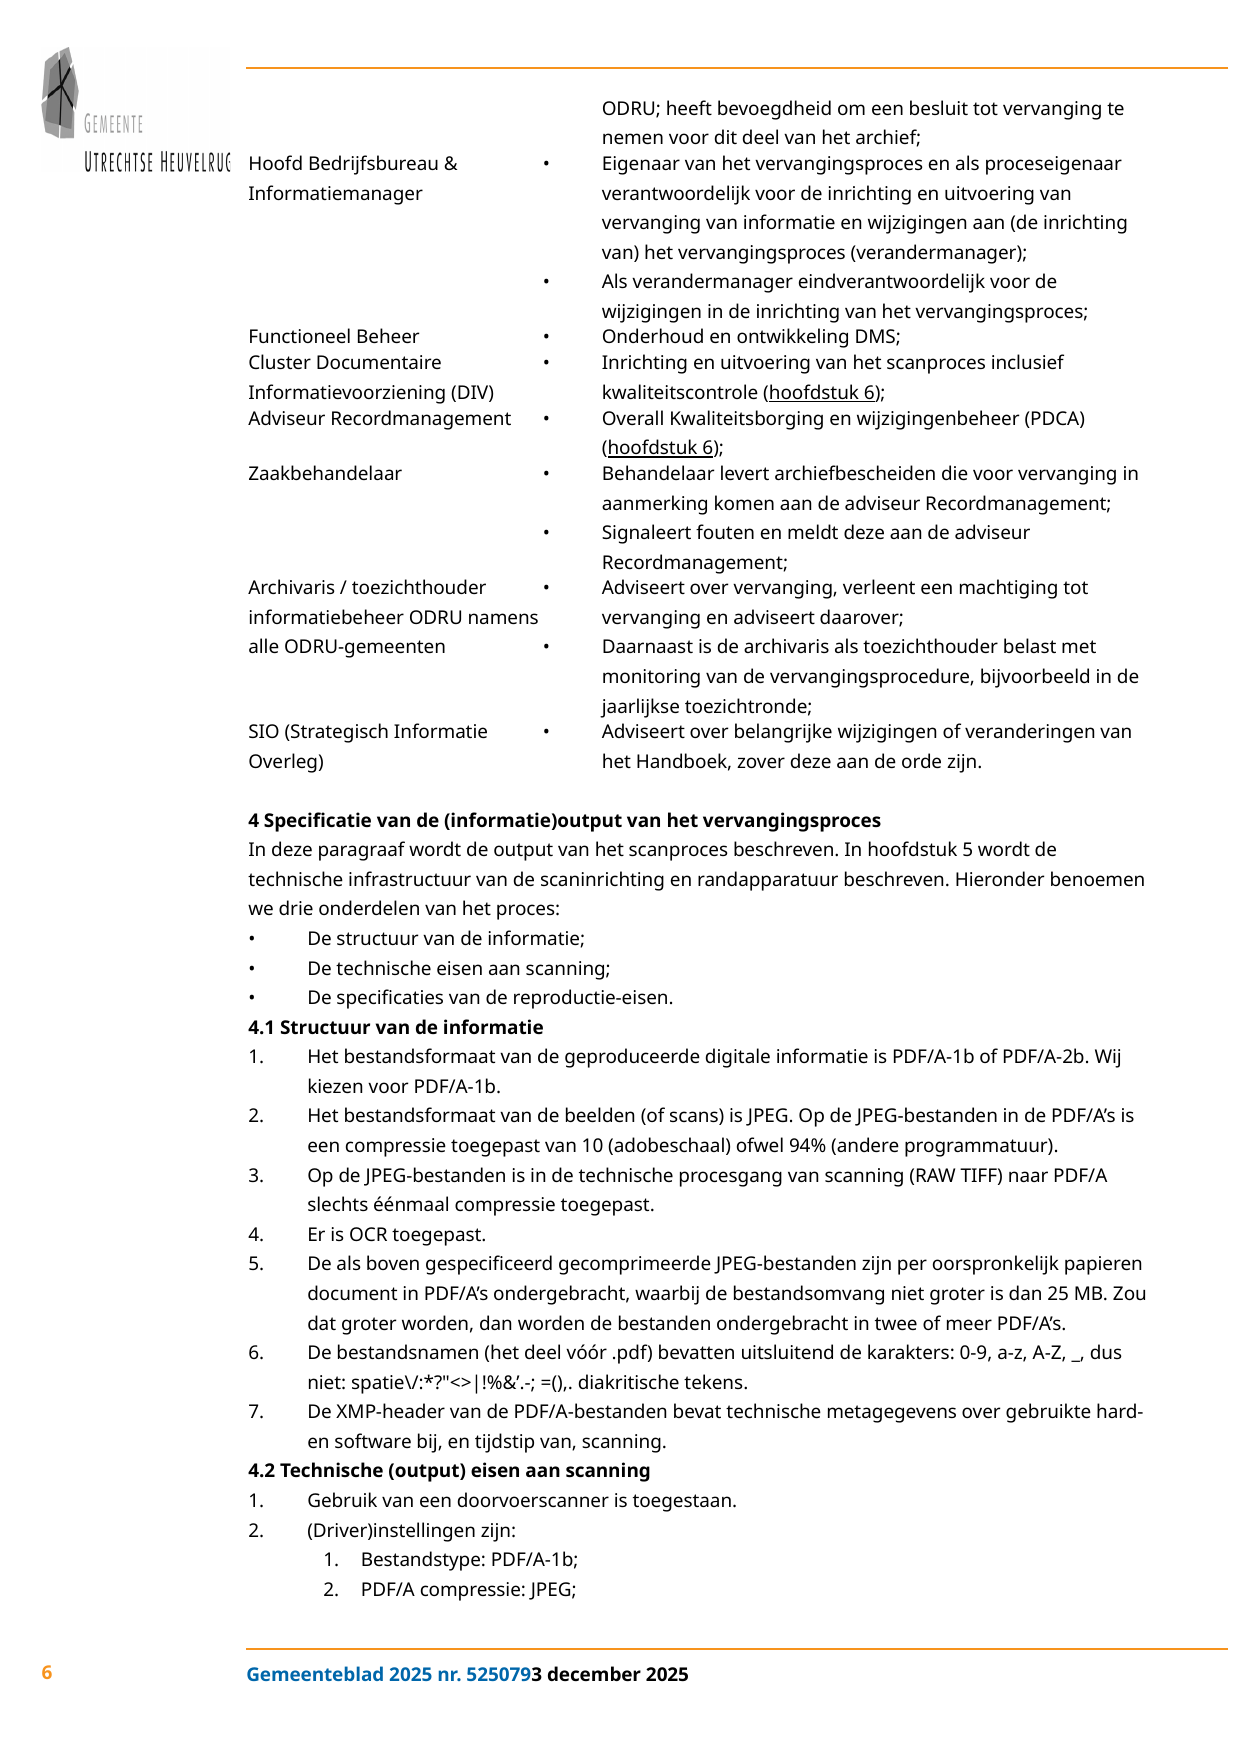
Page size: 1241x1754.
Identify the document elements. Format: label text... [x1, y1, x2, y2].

text 4.1 Structuur van de informatie [248, 1014, 1152, 1039]
table_cell Adviseert over belangrijke wijzigingen of veranderingen van het Handboek, zover deze aan de orde zijn. [543, 719, 1152, 774]
list Gebruik van een doorvoerscanner is toegestaan. [248, 1487, 1152, 1513]
table_cell SIO (Strategisch Informatie Overleg) [248, 719, 543, 774]
table_cell Adviseert over vervanging, verleent een machtiging tot vervanging en adviseert daarover; Daarnaast is de archivaris als toezichthouder belast met monitoring van de vervangingsprocedure, bijvoorbeeld in de jaarlijkse toezichtronde; [543, 575, 1152, 719]
table_cell Onderhoud en ontwikkeling DMS; [543, 324, 1152, 349]
table_cell Inrichting en uitvoering van het scanproces inclusief kwaliteitscontrole (hoofdstuk 6); [543, 350, 1152, 405]
list Het bestandsformaat van de beelden (of scans) is JPEG. Op de JPEG-bestanden in de PDF/A’s is een compressie toegepast van 10 (adobeschaal) ofwel 94% (andere programmatuur). [248, 1103, 1152, 1158]
list De XMP-header van de PDF/A-bestanden bevat technische metagegevens over gebruikte hard- en software bij, en tijdstip van, scanning. [248, 1398, 1152, 1454]
table_cell Adviseur Recordmanagement [248, 405, 543, 460]
list PDF/A compressie: JPEG; [323, 1576, 1152, 1602]
list De specificaties van de reproductie-eisen. [248, 984, 1152, 1010]
table_cell Overall Kwaliteitsborging en wijzigingenbeheer (PDCA) (hoofdstuk 6); [543, 405, 1152, 460]
table_cell Functioneel Beheer [248, 324, 543, 349]
table_cell Eigenaar van het vervangingsproces en als proceseigenaar verantwoordelijk voor de inrichting en uitvoering van vervanging van informatie en wijzigingen aan (de inrichting van) het vervangingsproces (verandermanager); Als verandermanager eindverantwoordelijk voor de wijzigingen in de inrichting van het vervangingsproces; [543, 150, 1152, 324]
table_cell Archivaris / toezichthouder informatiebeheer ODRU namens alle ODRU-gemeenten [248, 575, 543, 719]
list De technische eisen aan scanning; [248, 955, 1152, 980]
table_cell Behandelaar levert archiefbescheiden die voor vervanging in aanmerking komen aan de adviseur Recordmanagement; Signaleert fouten en meldt deze aan de adviseur Recordmanagement; [543, 460, 1152, 574]
table_cell Hoofd Bedrijfsbureau & Informatiemanager [248, 150, 543, 324]
list De structuur van de informatie; [248, 925, 1152, 951]
list De als boven gespecificeerd gecomprimeerde JPEG-bestanden zijn per oorspronkelijk papieren document in PDF/A’s ondergebracht, waarbij de bestandsomvang niet groter is dan 25 MB. Zou dat groter worden, dan worden de bestanden ondergebracht in twee of meer PDF/A’s. [248, 1251, 1152, 1335]
list Bestandstype: PDF/A-1b; [323, 1546, 1152, 1572]
table_cell Zaakbehandelaar [248, 460, 543, 574]
text 4.2 Technische (output) eisen aan scanning [248, 1458, 1152, 1483]
list De bestandsnamen (het deel vóór .pdf) bevatten uitsluitend de karakters: 0-9, a-z, A-Z, _, dus niet: spatie\/:*?"<>|!%&’.-; =(),. diakritische tekens. [248, 1339, 1152, 1394]
table_cell ODRU; heeft bevoegdheid om een besluit tot vervanging te nemen voor dit deel van het archief; [543, 95, 1152, 150]
table_cell Cluster Documentaire Informatievoorziening (DIV) [248, 350, 543, 405]
text 4 Specificatie van de (informatie)output van het vervangingsproces [248, 807, 1152, 832]
list Het bestandsformaat van de geproduceerde digitale informatie is PDF/A-1b of PDF/A-2b. Wij kiezen voor PDF/A-1b. [248, 1043, 1152, 1099]
picture [41, 47, 231, 172]
list (Driver)instellingen zijn: [248, 1517, 1152, 1542]
text In deze paragraaf wordt de output van het scanproces beschreven. In hoofdstuk 5 wordt de technische infrastructuur van de scaninrichting en randapparatuur beschreven. Hieronder benoemen we drie onderdelen van het proces: [248, 836, 1152, 921]
table_cell [248, 95, 543, 150]
list Er is OCR toegepast. [248, 1221, 1152, 1247]
list Op de JPEG-bestanden is in de technische procesgang van scanning (RAW TIFF) naar PDF/A slechts éénmaal compressie toegepast. [248, 1162, 1152, 1217]
